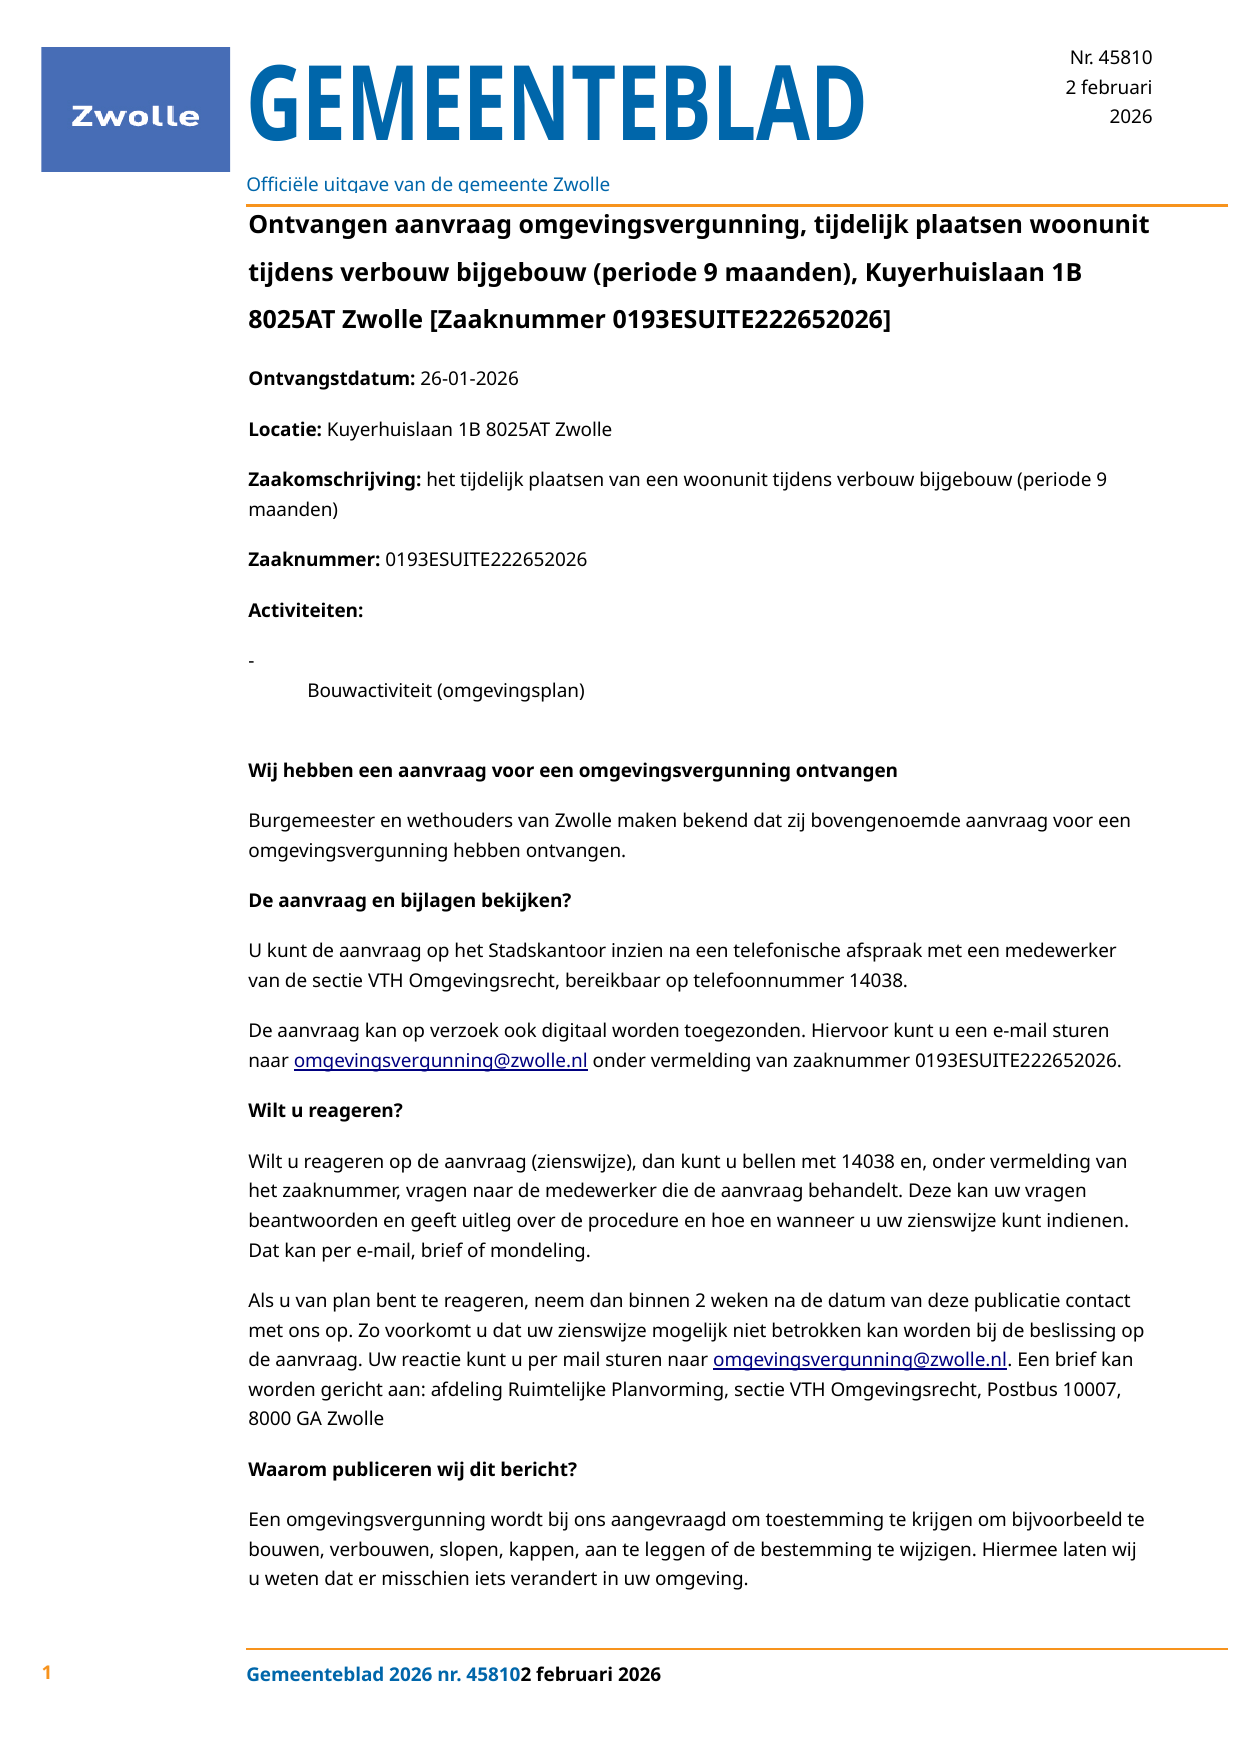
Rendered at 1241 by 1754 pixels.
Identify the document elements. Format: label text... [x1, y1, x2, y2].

text Activiteiten: [248, 597, 1152, 622]
text U kunt de aanvraag op het Stadskantoor inzien na een telefonische afspraak met een medewerker van de sectie VTH Omgevingsrecht, bereikbaar op telefoonnummer 14038. [248, 938, 1152, 993]
text Locatie: Kuyerhuislaan 1B 8025AT Zwolle [248, 416, 1152, 442]
text Waarom publiceren wij dit bericht? [248, 1456, 1152, 1482]
picture [41, 47, 231, 172]
text Wij hebben een aanvraag voor een omgevingsvergunning ontvangen [248, 757, 1152, 782]
text Zaakomschrijving: het tijdelijk plaatsen van een woonunit tijdens verbouw bijgebouw (periode 9 maanden) [248, 466, 1152, 522]
text Een omgevingsvergunning wordt bij ons aangevraagd om toestemming te krijgen om bijvoorbeeld te bouwen, verbouwen, slopen, kappen, aan te leggen of de bestemming te wijzigen. Hiermee laten wij u weten dat er misschien iets verandert in uw omgeving. [248, 1506, 1152, 1591]
text Burgemeester en wethouders van Zwolle maken bekend dat zij bovengenoemde aanvraag voor een omgevingsvergunning hebben ontvangen. [248, 807, 1152, 862]
text Ontvangen aanvraag omgevingsvergunning, tijdelijk plaatsen woonunit tijdens verbouw bijgebouw (periode 9 maanden), Kuyerhuislaan 1B 8025AT Zwolle [Zaaknummer 0193ESUITE222652026] [248, 207, 1152, 336]
text Ontvangstdatum: 26-01-2026 [248, 366, 1152, 391]
list Bouwactiviteit (omgevingsplan) [248, 677, 1152, 702]
text Wilt u reageren op de aanvraag (zienswijze), dan kunt u bellen met 14038 en, onder vermelding van het zaaknummer, vragen naar de medewerker die de aanvraag behandelt. Deze kan uw vragen beantwoorden en geeft uitleg over de procedure en hoe en wanneer u uw zienswijze kunt indienen. Dat kan per e-mail, brief of mondeling. [248, 1148, 1152, 1262]
text De aanvraag kan op verzoek ook digitaal worden toegezonden. Hiervoor kunt u een e-mail sturen naar omgevingsvergunning@zwolle.nl onder vermelding van zaaknummer 0193ESUITE222652026. [248, 1018, 1152, 1073]
text Wilt u reageren? [248, 1098, 1152, 1123]
text Als u van plan bent te reageren, neem dan binnen 2 weken na de datum van deze publicatie contact met ons op. Zo voorkomt u dat uw zienswijze mogelijk niet betrokken kan worden bij de beslissing op de aanvraag. Uw reactie kunt u per mail sturen naar omgevingsvergunning@zwolle.nl. Een brief kan worden gericht aan: afdeling Ruimtelijke Planvorming, sectie VTH Omgevingsrecht, Postbus 10007, 8000 GA Zwolle [248, 1287, 1152, 1431]
text Zaaknummer: 0193ESUITE222652026 [248, 546, 1152, 572]
text De aanvraag en bijlagen bekijken? [248, 887, 1152, 913]
